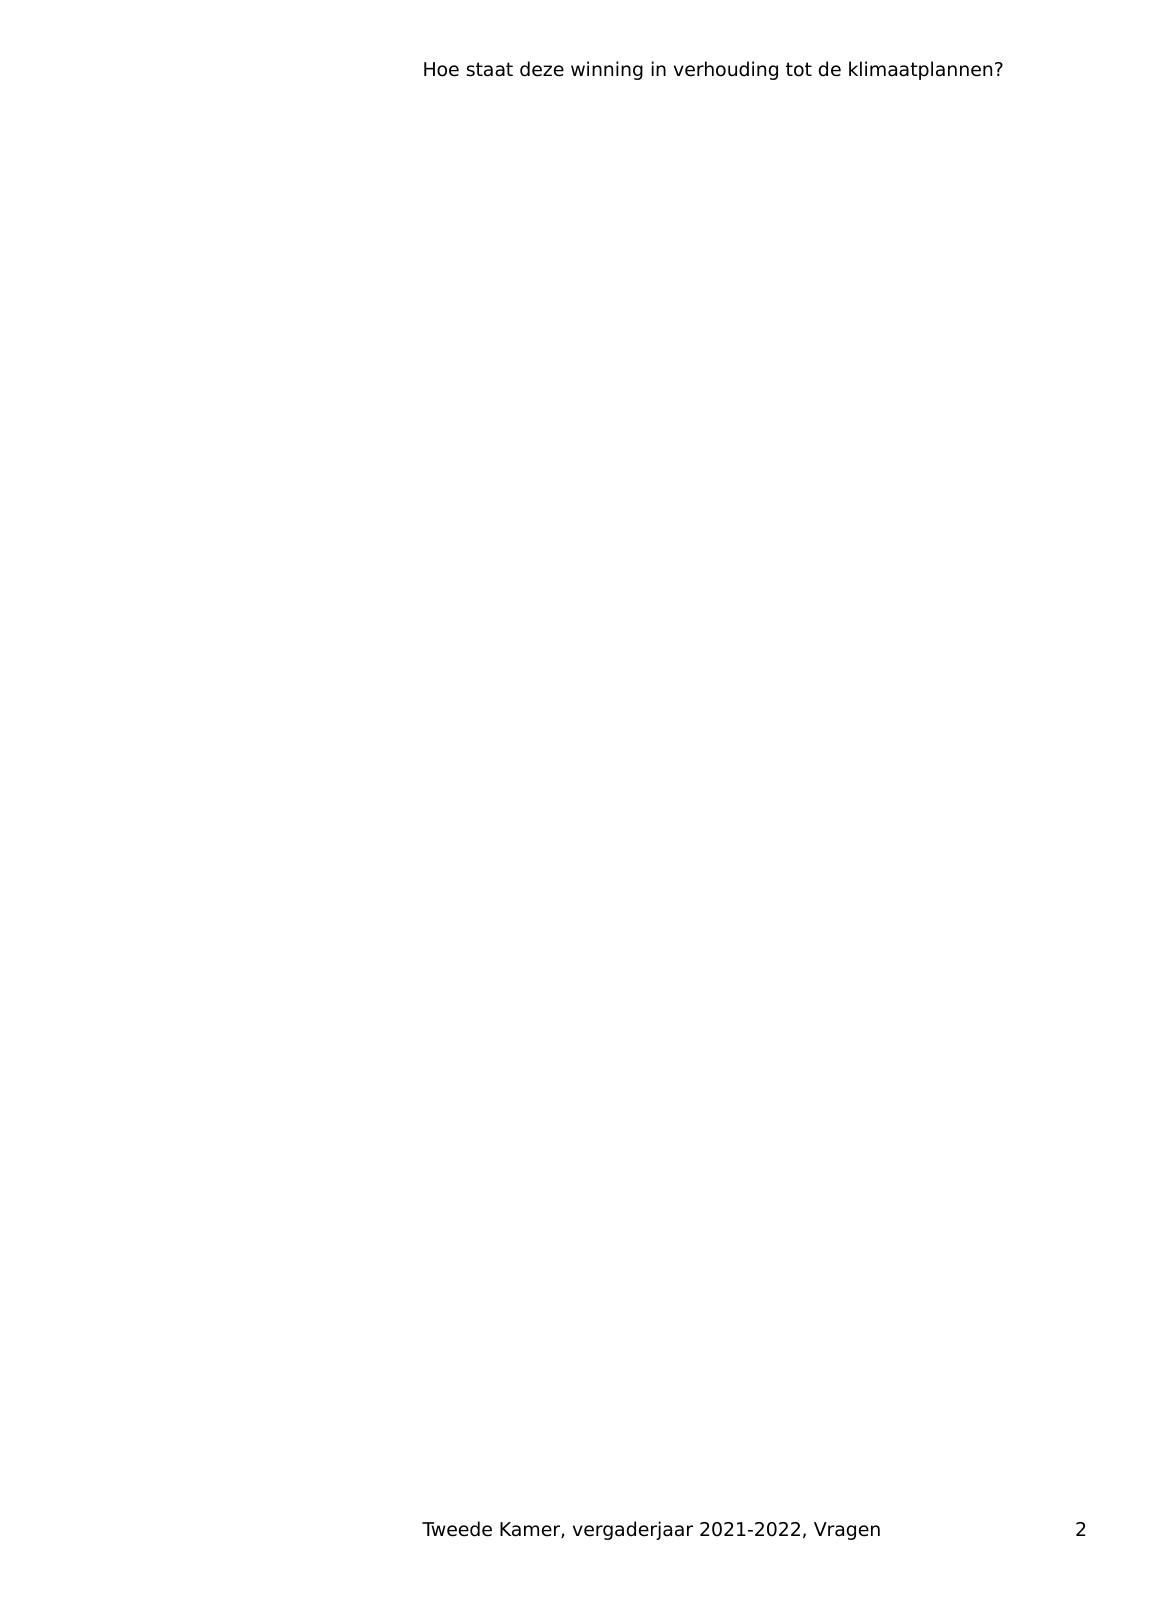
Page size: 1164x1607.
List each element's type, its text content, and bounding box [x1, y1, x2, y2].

text Hoe staat deze winning in verhouding tot de klimaatplannen? [422, 59, 1087, 81]
